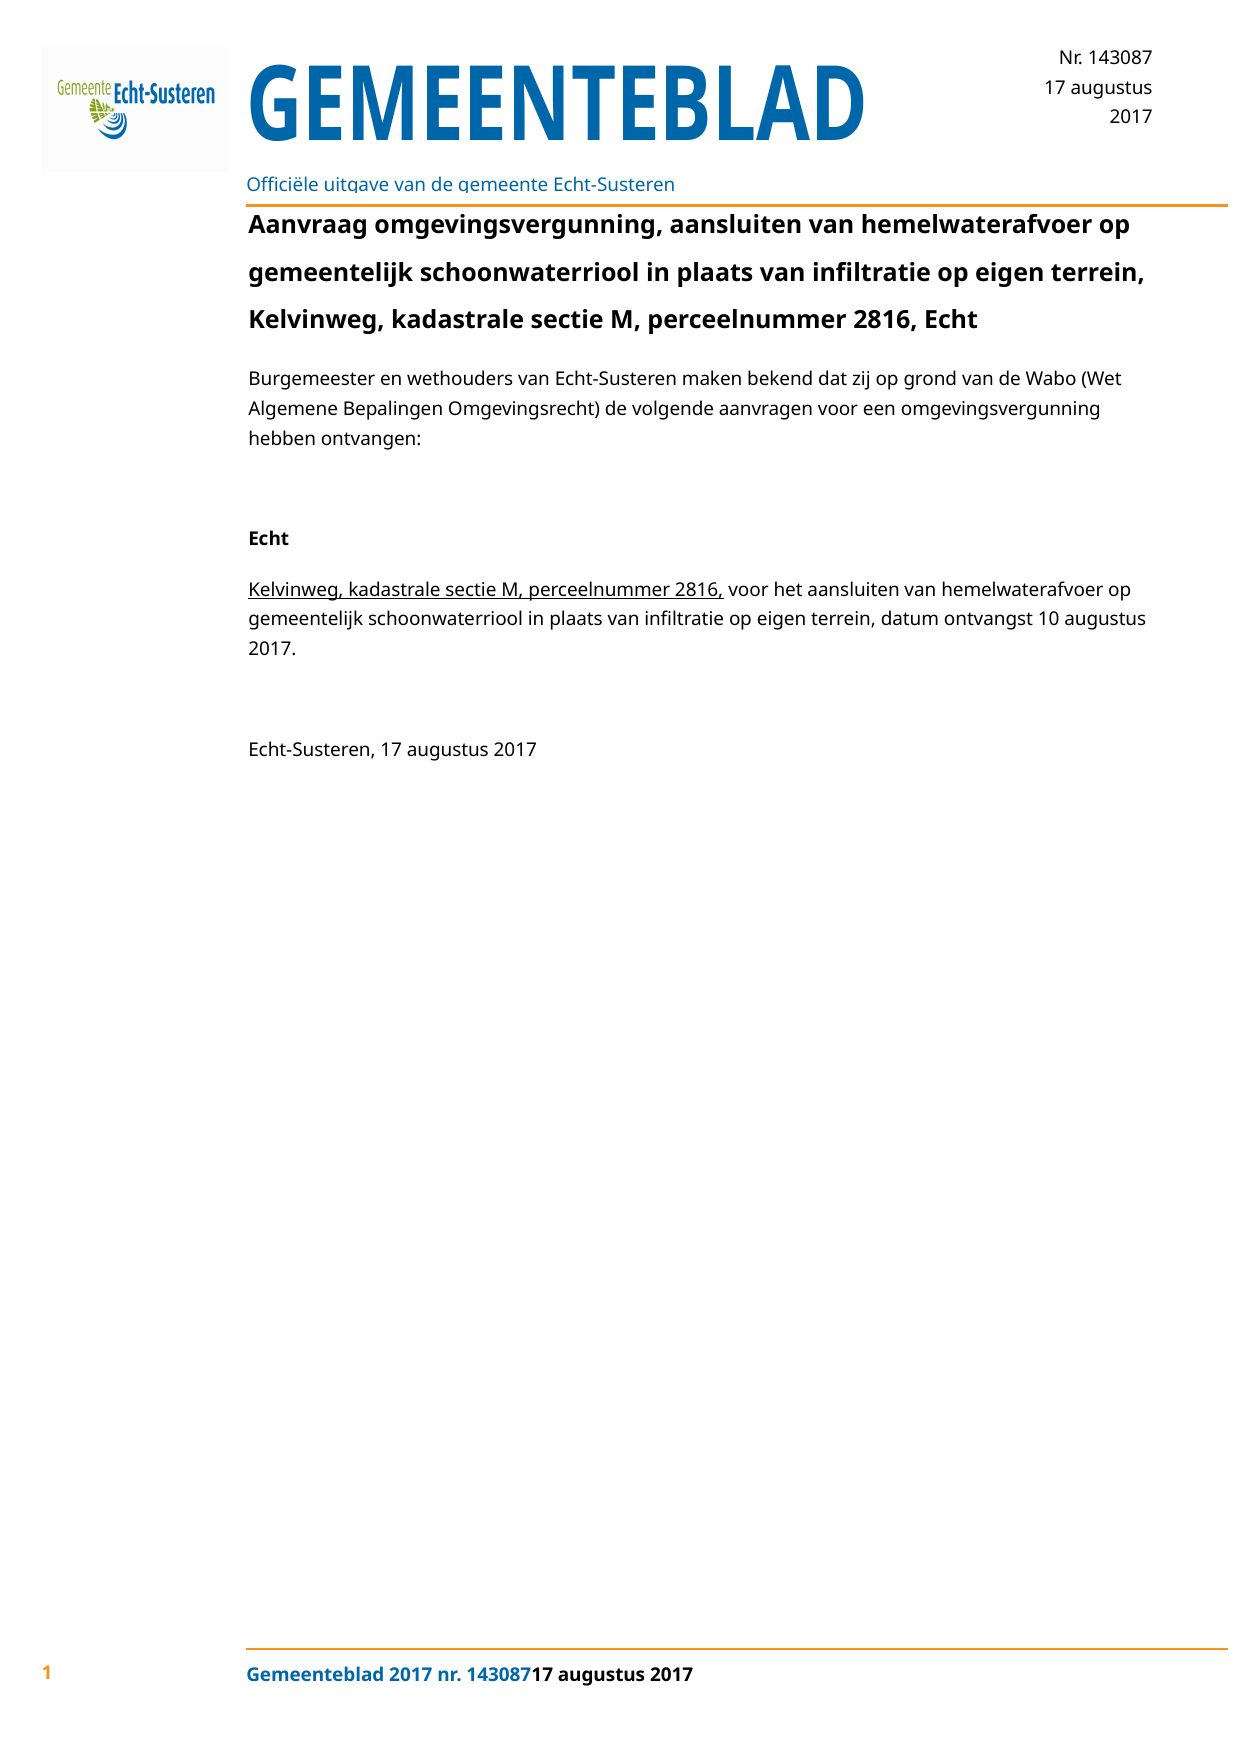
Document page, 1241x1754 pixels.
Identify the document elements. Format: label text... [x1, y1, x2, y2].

text Echt-Susteren, 17 augustus 2017 [248, 736, 1152, 762]
text Kelvinweg, kadastrale sectie M, perceelnummer 2816, voor het aansluiten van hemelwaterafvoer op gemeentelijk schoonwaterriool in plaats van infiltratie op eigen terrein, datum ontvangst 10 augustus 2017. [248, 576, 1152, 661]
picture [41, 47, 231, 172]
text Aanvraag omgevingsvergunning, aansluiten van hemelwaterafvoer op gemeentelijk schoonwaterriool in plaats van infiltratie op eigen terrein, Kelvinweg, kadastrale sectie M, perceelnummer 2816, Echt [248, 207, 1152, 336]
text Echt [248, 526, 1152, 551]
text Burgemeester en wethouders van Echt-Susteren maken bekend dat zij op grond van de Wabo (Wet Algemene Bepalingen Omgevingsrecht) de volgende aanvragen voor een omgevingsvergunning hebben ontvangen: [248, 366, 1152, 450]
